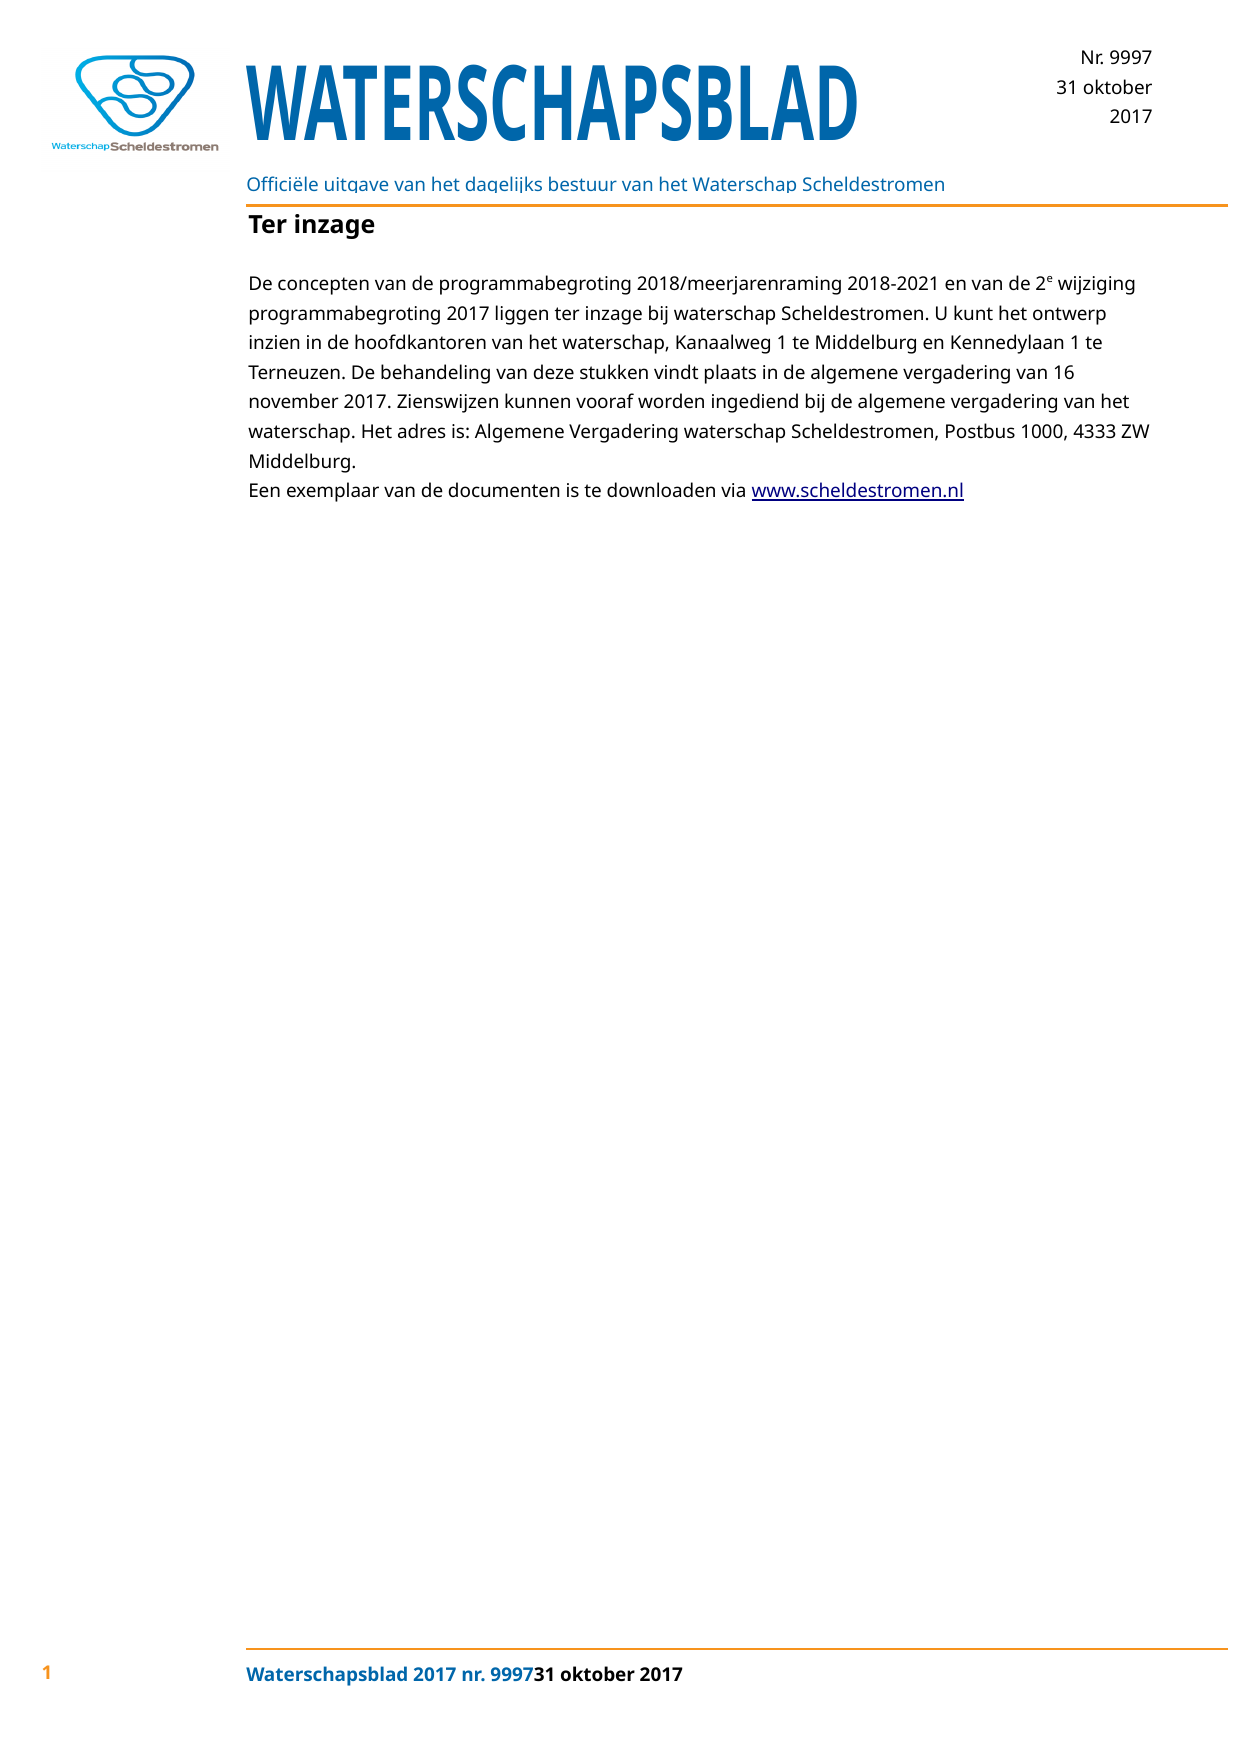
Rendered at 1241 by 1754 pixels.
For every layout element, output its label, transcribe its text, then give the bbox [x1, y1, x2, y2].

text De concepten van de programmabegroting 2018/meerjarenraming 2018-2021 en van de 2e wijziging programmabegroting 2017 liggen ter inzage bij waterschap Scheldestromen. U kunt het ontwerp inzien in de hoofdkantoren van het waterschap, Kanaalweg 1 te Middelburg en Kennedylaan 1 te Terneuzen. De behandeling van deze stukken vindt plaats in de algemene vergadering van 16 november 2017. Zienswijzen kunnen vooraf worden ingediend bij de algemene vergadering van het waterschap. Het adres is: Algemene Vergadering waterschap Scheldestromen, Postbus 1000, 4333 ZW Middelburg. [248, 270, 1152, 473]
text Ter inzage [248, 207, 1152, 241]
text Een exemplaar van de documenten is te downloaden via www.scheldestromen.nl [248, 477, 1152, 503]
picture [41, 47, 231, 172]
